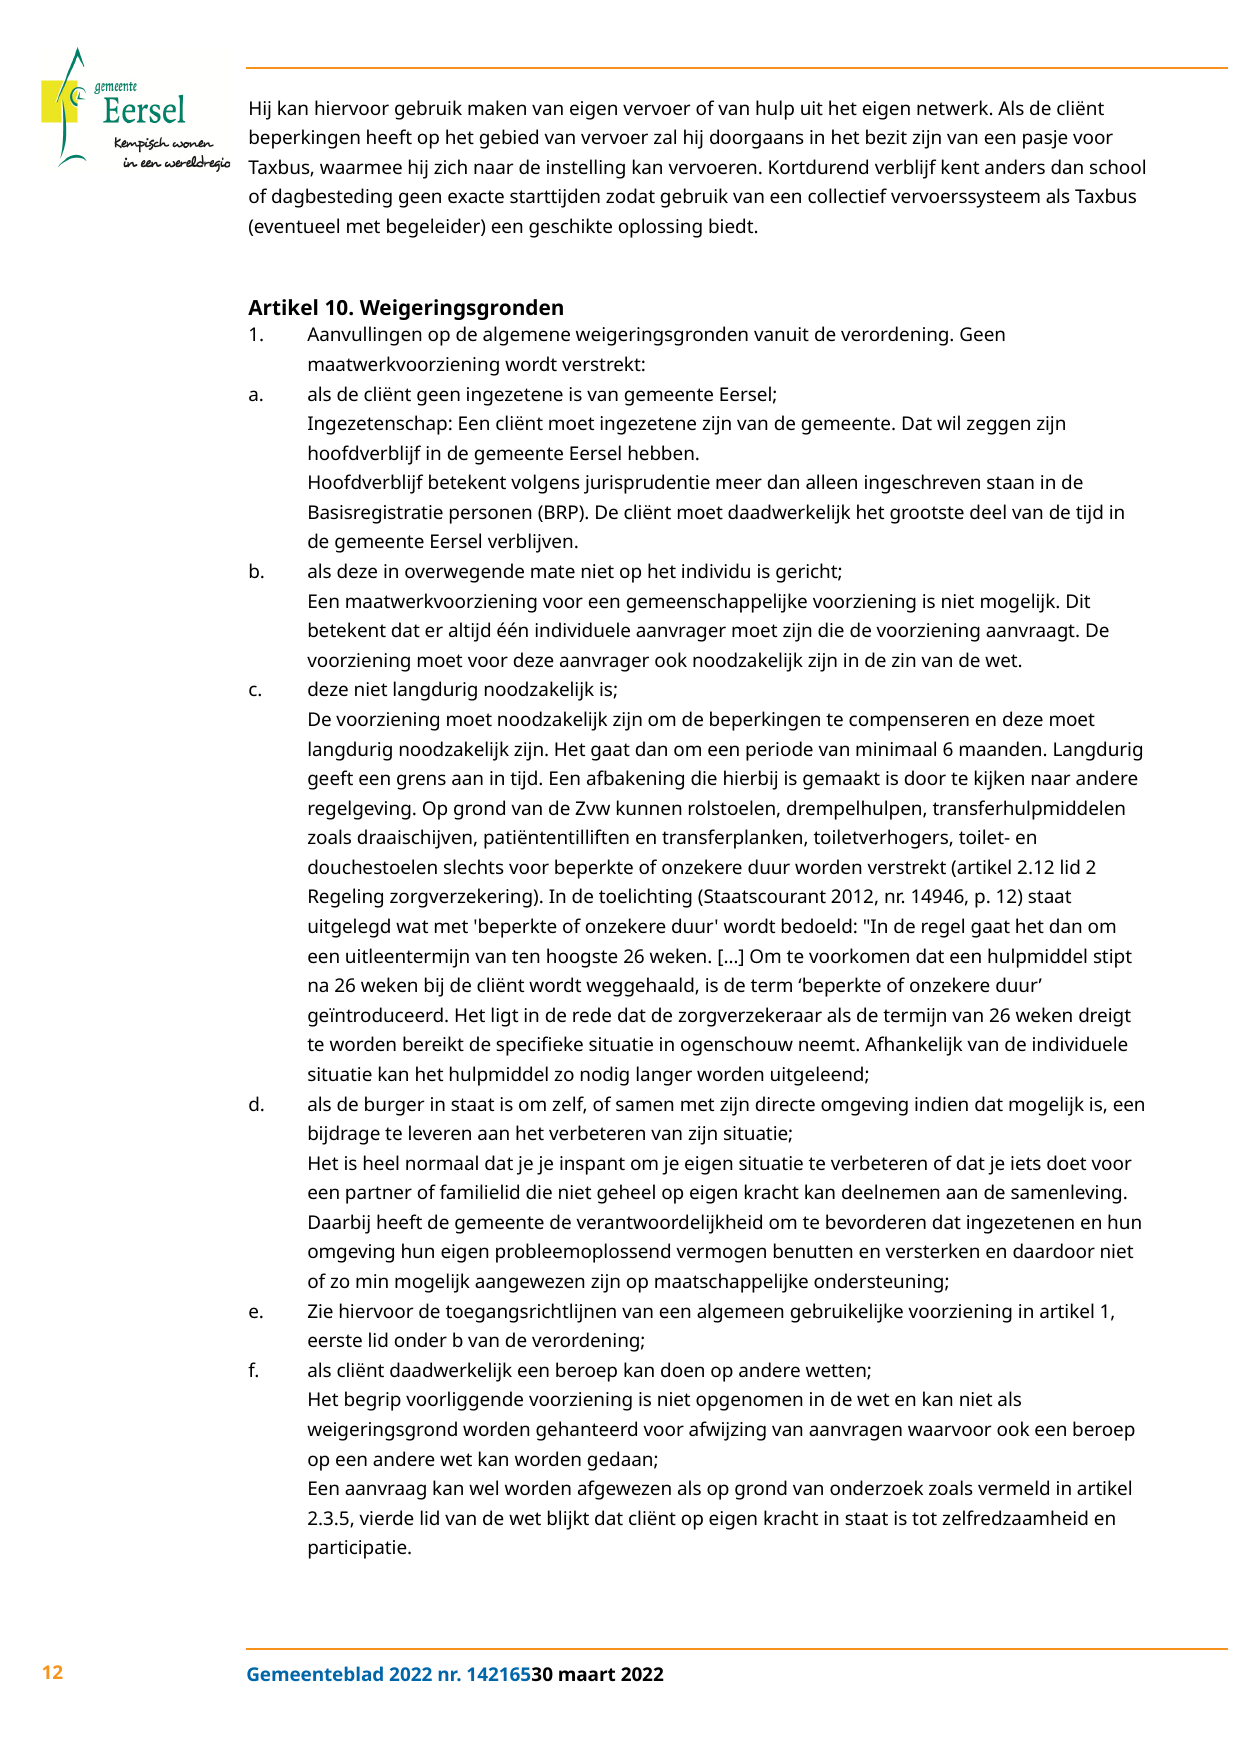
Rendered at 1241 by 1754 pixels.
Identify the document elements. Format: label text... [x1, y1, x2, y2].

list Het is heel normaal dat je je inspant om je eigen situatie te verbeteren of dat je iets doet voor een partner of familielid die niet geheel op eigen kracht kan deelnemen aan de samenleving. Daarbij heeft de gemeente de verantwoordelijkheid om te bevorderen dat ingezetenen en hun omgeving hun eigen probleemoplossend vermogen benutten en versterken en daardoor niet of zo min mogelijk aangewezen zijn op maatschappelijke ondersteuning; [248, 1150, 1152, 1294]
list als deze in overwegende mate niet op het individu is gericht; [248, 558, 1152, 584]
text Artikel 10. Weigeringsgronden [248, 293, 1152, 322]
list als cliënt daadwerkelijk een beroep kan doen op andere wetten; [248, 1357, 1152, 1383]
list De voorziening moet noodzakelijk zijn om de beperkingen te compenseren en deze moet langdurig noodzakelijk zijn. Het gaat dan om een periode van minimaal 6 maanden. Langdurig geeft een grens aan in tijd. Een afbakening die hierbij is gemaakt is door te kijken naar andere regelgeving. Op grond van de Zvw kunnen rolstoelen, drempelhulpen, transferhulpmiddelen zoals draaischijven, patiëntentilliften en transferplanken, toiletverhogers, toilet- en douchestoelen slechts voor beperkte of onzekere duur worden verstrekt (artikel 2.12 lid 2 Regeling zorgverzekering). In de toelichting (Staatscourant 2012, nr. 14946, p. 12) staat uitgelegd wat met 'beperkte of onzekere duur' wordt bedoeld: "In de regel gaat het dan om een uitleentermijn van ten hoogste 26 weken. […] Om te voorkomen dat een hulpmiddel stipt na 26 weken bij de cliënt wordt weggehaald, is de term ‘beperkte of onzekere duur’ geïntroduceerd. Het ligt in de rede dat de zorgverzekeraar als de termijn van 26 weken dreigt te worden bereikt de specifieke situatie in ogenschouw neemt. Afhankelijk van de individuele situatie kan het hulpmiddel zo nodig langer worden uitgeleend; [248, 706, 1152, 1087]
list als de burger in staat is om zelf, of samen met zijn directe omgeving indien dat mogelijk is, een bijdrage te leveren aan het verbeteren van zijn situatie; [248, 1091, 1152, 1146]
list Een aanvraag kan wel worden afgewezen als op grond van onderzoek zoals vermeld in artikel 2.3.5, vierde lid van de wet blijkt dat cliënt op eigen kracht in staat is tot zelfredzaamheid en participatie. [248, 1475, 1152, 1560]
list Aanvullingen op de algemene weigeringsgronden vanuit de verordening. Geen maatwerkvoorziening wordt verstrekt: [248, 322, 1152, 377]
picture [41, 47, 231, 172]
list Het begrip voorliggende voorziening is niet opgenomen in de wet en kan niet als weigeringsgrond worden gehanteerd voor afwijzing van aanvragen waarvoor ook een beroep op een andere wet kan worden gedaan; [248, 1387, 1152, 1471]
list deze niet langdurig noodzakelijk is; [248, 677, 1152, 702]
list Ingezetenschap: Een cliënt moet ingezetene zijn van de gemeente. Dat wil zeggen zijn hoofdverblijf in de gemeente Eersel hebben. [248, 410, 1152, 466]
list als de cliënt geen ingezetene is van gemeente Eersel; [248, 381, 1152, 406]
list Een maatwerkvoorziening voor een gemeenschappelijke voorziening is niet mogelijk. Dit betekent dat er altijd één individuele aanvrager moet zijn die de voorziening aanvraagt. De voorziening moet voor deze aanvrager ook noodzakelijk zijn in de zin van de wet. [248, 588, 1152, 673]
list Zie hiervoor de toegangsrichtlijnen van een algemeen gebruikelijke voorziening in artikel 1, eerste lid onder b van de verordening; [248, 1298, 1152, 1353]
list Hoofdverblijf betekent volgens jurisprudentie meer dan alleen ingeschreven staan in de Basisregistratie personen (BRP). De cliënt moet daadwerkelijk het grootste deel van de tijd in de gemeente Eersel verblijven. [248, 469, 1152, 554]
text Hij kan hiervoor gebruik maken van eigen vervoer of van hulp uit het eigen netwerk. Als de cliënt beperkingen heeft op het gebied van vervoer zal hij doorgaans in het bezit zijn van een pasje voor Taxbus, waarmee hij zich naar de instelling kan vervoeren. Kortdurend verblijf kent anders dan school of dagbesteding geen exacte starttijden zodat gebruik van een collectief vervoerssysteem als Taxbus (eventueel met begeleider) een geschikte oplossing biedt. [248, 95, 1152, 239]
